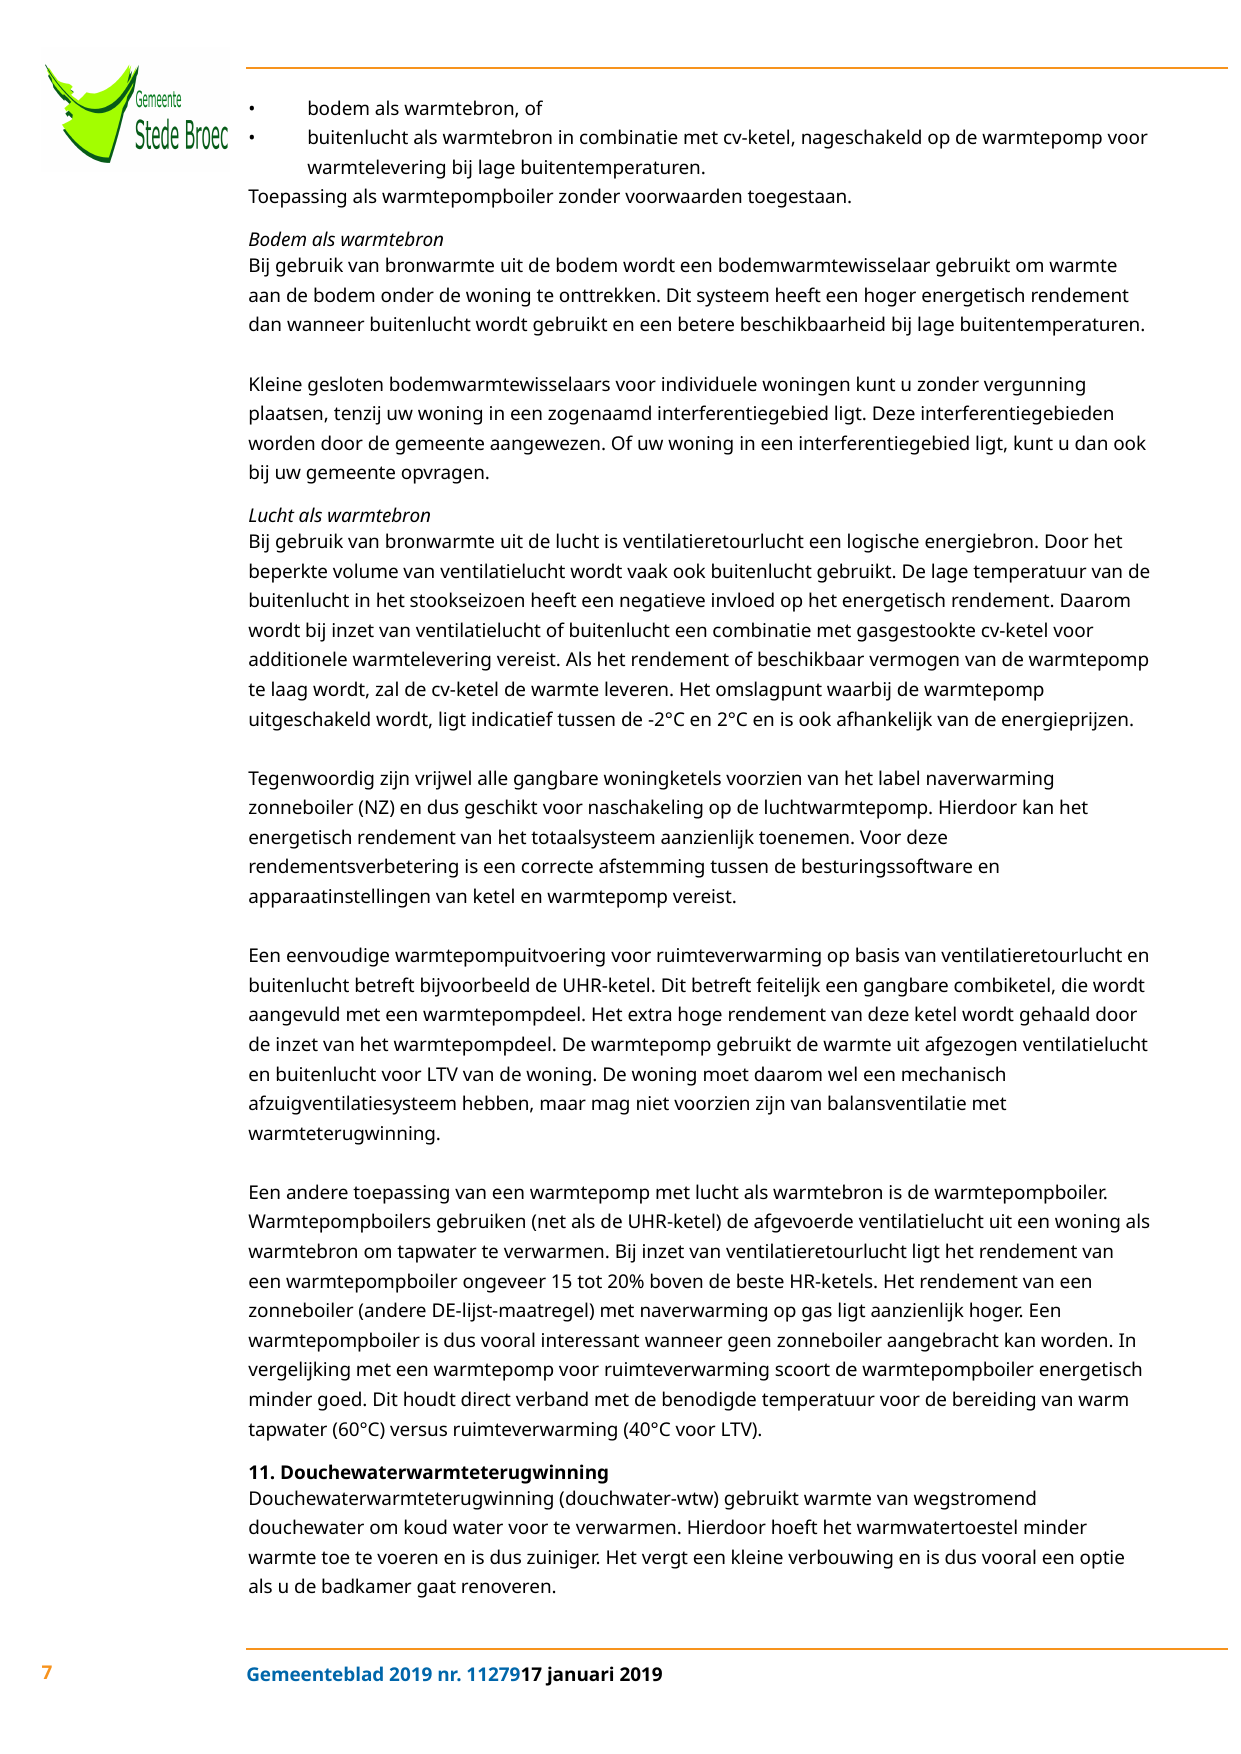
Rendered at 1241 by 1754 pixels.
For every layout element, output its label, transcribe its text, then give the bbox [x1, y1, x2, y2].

text 11. Douchewaterwarmteterugwinning [248, 1459, 1152, 1485]
text Bij gebruik van bronwarmte uit de bodem wordt een bodemwarmtewisselaar gebruikt om warmte aan de bodem onder de woning te onttrekken. Dit systeem heeft een hoger energetisch rendement dan wanneer buitenlucht wordt gebruikt en een betere beschikbaarheid bij lage buitentemperaturen. [248, 252, 1152, 337]
list buitenlucht als warmtebron in combinatie met cv-ketel, nageschakeld op de warmtepomp voor warmtelevering bij lage buitentemperaturen. [248, 124, 1152, 180]
picture [41, 47, 231, 172]
text Bodem als warmtebron [248, 227, 1152, 252]
text Een eenvoudige warmtepompuitvoering voor ruimteverwarming op basis van ventilatieretourlucht en buitenlucht betreft bijvoorbeeld de UHR-ketel. Dit betreft feitelijk een gangbare combiketel, die wordt aangevuld met een warmtepompdeel. Het extra hoge rendement van deze ketel wordt gehaald door de inzet van het warmtepompdeel. De warmtepomp gebruikt de warmte uit afgezogen ventilatielucht en buitenlucht voor LTV van de woning. De woning moet daarom wel een mechanisch afzuigventilatiesysteem hebben, maar mag niet voorzien zijn van balansventilatie met warmteterugwinning. [248, 942, 1152, 1146]
text Douchewaterwarmteterugwinning (douchwater-wtw) gebruikt warmte van wegstromend douchewater om koud water voor te verwarmen. Hierdoor hoeft het warmwatertoestel minder warmte toe te voeren en is dus zuiniger. Het vergt een kleine verbouwing en is dus vooral een optie als u de badkamer gaat renoveren. [248, 1485, 1152, 1599]
text Tegenwoordig zijn vrijwel alle gangbare woningketels voorzien van het label naverwarming zonneboiler (NZ) en dus geschikt voor naschakeling op de luchtwarmtepomp. Hierdoor kan het energetisch rendement van het totaalsysteem aanzienlijk toenemen. Voor deze rendementsverbetering is een correcte afstemming tussen de besturingssoftware en apparaatinstellingen van ketel en warmtepomp vereist. [248, 765, 1152, 909]
text Bij gebruik van bronwarmte uit de lucht is ventilatieretourlucht een logische energiebron. Door het beperkte volume van ventilatielucht wordt vaak ook buitenlucht gebruikt. De lage temperatuur van de buitenlucht in het stookseizoen heeft een negatieve invloed op het energetisch rendement. Daarom wordt bij inzet van ventilatielucht of buitenlucht een combinatie met gasgestookte cv-ketel voor additionele warmtelevering vereist. Als het rendement of beschikbaar vermogen van de warmtepomp te laag wordt, zal de cv-ketel de warmte leveren. Het omslagpunt waarbij de warmtepomp uitgeschakeld wordt, ligt indicatief tussen de -2°C en 2°C en is ook afhankelijk van de energieprijzen. [248, 528, 1152, 732]
list bodem als warmtebron, of [248, 95, 1152, 121]
text Lucht als warmtebron [248, 503, 1152, 528]
text Kleine gesloten bodemwarmtewisselaars voor individuele woningen kunt u zonder vergunning plaatsen, tenzij uw woning in een zogenaamd interferentiegebied ligt. Deze interferentiegebieden worden door de gemeente aangewezen. Of uw woning in een interferentiegebied ligt, kunt u dan ook bij uw gemeente opvragen. [248, 371, 1152, 485]
text Toepassing als warmtepompboiler zonder voorwaarden toegestaan. [248, 183, 1152, 209]
text Een andere toepassing van een warmtepomp met lucht als warmtebron is de warmtepompboiler. Warmtepompboilers gebruiken (net als de UHR-ketel) de afgevoerde ventilatielucht uit een woning als warmtebron om tapwater te verwarmen. Bij inzet van ventilatieretourlucht ligt het rendement van een warmtepompboiler ongeveer 15 tot 20% boven de beste HR-ketels. Het rendement van een zonneboiler (andere DE-lijst-maatregel) met naverwarming op gas ligt aanzienlijk hoger. Een warmtepompboiler is dus vooral interessant wanneer geen zonneboiler aangebracht kan worden. In vergelijking met een warmtepomp voor ruimteverwarming scoort de warmtepompboiler energetisch minder goed. Dit houdt direct verband met de benodigde temperatuur voor de bereiding van warm tapwater (60°C) versus ruimteverwarming (40°C voor LTV). [248, 1179, 1152, 1442]
